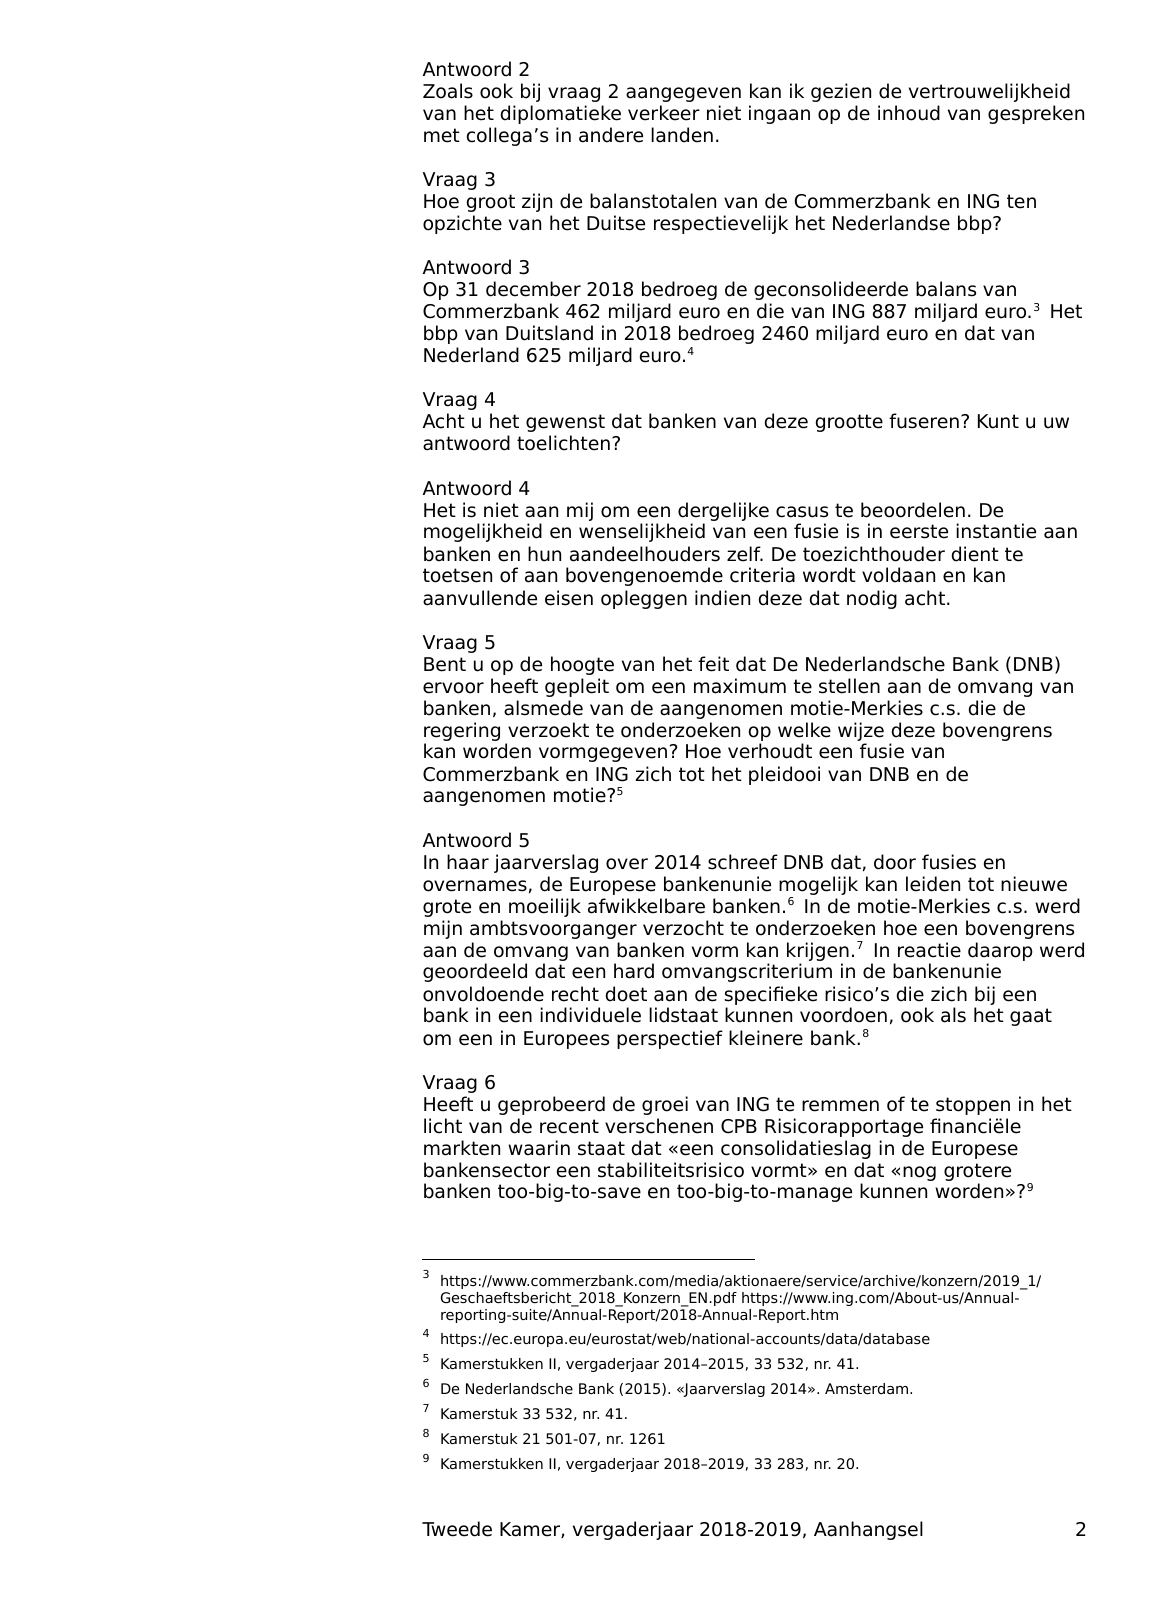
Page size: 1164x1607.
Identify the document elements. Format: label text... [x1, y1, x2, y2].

text Hoe groot zijn de balanstotalen van de Commerzbank en ING ten opzichte van het Duitse respectievelijk het Nederlandse bbp? [422, 191, 1087, 235]
text In haar jaarverslag over 2014 schreef DNB dat, door fusies en overnames, de Europese bankenunie mogelijk kan leiden tot nieuwe grote en moeilijk afwikkelbare banken. In de motie-Merkies c.s. werd mijn ambtsvoorganger verzocht te onderzoeken hoe een bovengrens aan de omvang van banken vorm kan krijgen. In reactie daarop werd geoordeeld dat een hard omvangscriterium in de bankenunie onvoldoende recht doet aan de specifieke risico’s die zich bij een bank in een individuele lidstaat kunnen voordoen, ook als het gaat om een in Europees perspectief kleinere bank. [422, 852, 1087, 1049]
text Vraag 4 [422, 389, 1087, 411]
text Antwoord 3 [422, 257, 1087, 279]
text Antwoord 2 [422, 59, 1087, 81]
text De Nederlandsche Bank (2015). «Jaarverslag 2014». Amsterdam. [422, 1377, 1087, 1399]
text Op 31 december 2018 bedroeg de geconsolideerde balans van Commerzbank 462 miljard euro en die van ING 887 miljard euro. Het bbp van Duitsland in 2018 bedroeg 2460 miljard euro en dat van Nederland 625 miljard euro. [422, 279, 1087, 367]
text https://ec.europa.eu/eurostat/web/national-accounts/data/database [422, 1327, 1087, 1349]
text https://www.commerzbank.com/media/aktionaere/service/archive/konzern/2019_1/Geschaeftsbericht_2018_Konzern_EN.pdf https://www.ing.com/About-us/Annual-reporting-suite/Annual-Report/2018-Annual-Report.htm [422, 1268, 1087, 1324]
text Antwoord 5 [422, 829, 1087, 852]
text Heeft u geprobeerd de groei van ING te remmen of te stoppen in het licht van de recent verschenen CPB Risicorapportage financiële markten waarin staat dat «een consolidatieslag in de Europese bankensector een stabiliteitsrisico vormt» en dat «nog grotere banken too-big-to-save en too-big-to-manage kunnen worden»? [422, 1093, 1087, 1203]
text Antwoord 4 [422, 477, 1087, 499]
text Bent u op de hoogte van het feit dat De Nederlandsche Bank (DNB) ervoor heeft gepleit om een maximum te stellen aan de omvang van banken, alsmede van de aangenomen motie-Merkies c.s. die de regering verzoekt te onderzoeken op welke wijze deze bovengrens kan worden vormgegeven? Hoe verhoudt een fusie van Commerzbank en ING zich tot het pleidooi van DNB en de aangenomen motie? [422, 653, 1087, 807]
text Het is niet aan mij om een dergelijke casus te beoordelen. De mogelijkheid en wenselijkheid van een fusie is in eerste instantie aan banken en hun aandeelhouders zelf. De toezichthouder dient te toetsen of aan bovengenoemde criteria wordt voldaan en kan aanvullende eisen opleggen indien deze dat nodig acht. [422, 499, 1087, 609]
text Kamerstukken II, vergaderjaar 2018–2019, 33 283, nr. 20. [422, 1452, 1087, 1474]
text Vraag 5 [422, 632, 1087, 653]
text Zoals ook bij vraag 2 aangegeven kan ik gezien de vertrouwelijkheid van het diplomatieke verkeer niet ingaan op de inhoud van gespreken met collega’s in andere landen. [422, 81, 1087, 147]
text Kamerstuk 21 501-07, nr. 1261 [422, 1427, 1087, 1449]
text Vraag 6 [422, 1072, 1087, 1093]
text Kamerstukken II, vergaderjaar 2014–2015, 33 532, nr. 41. [422, 1352, 1087, 1374]
text Vraag 3 [422, 169, 1087, 191]
text Kamerstuk 33 532, nr. 41. [422, 1402, 1087, 1424]
text Acht u het gewenst dat banken van deze grootte fuseren? Kunt u uw antwoord toelichten? [422, 411, 1087, 455]
